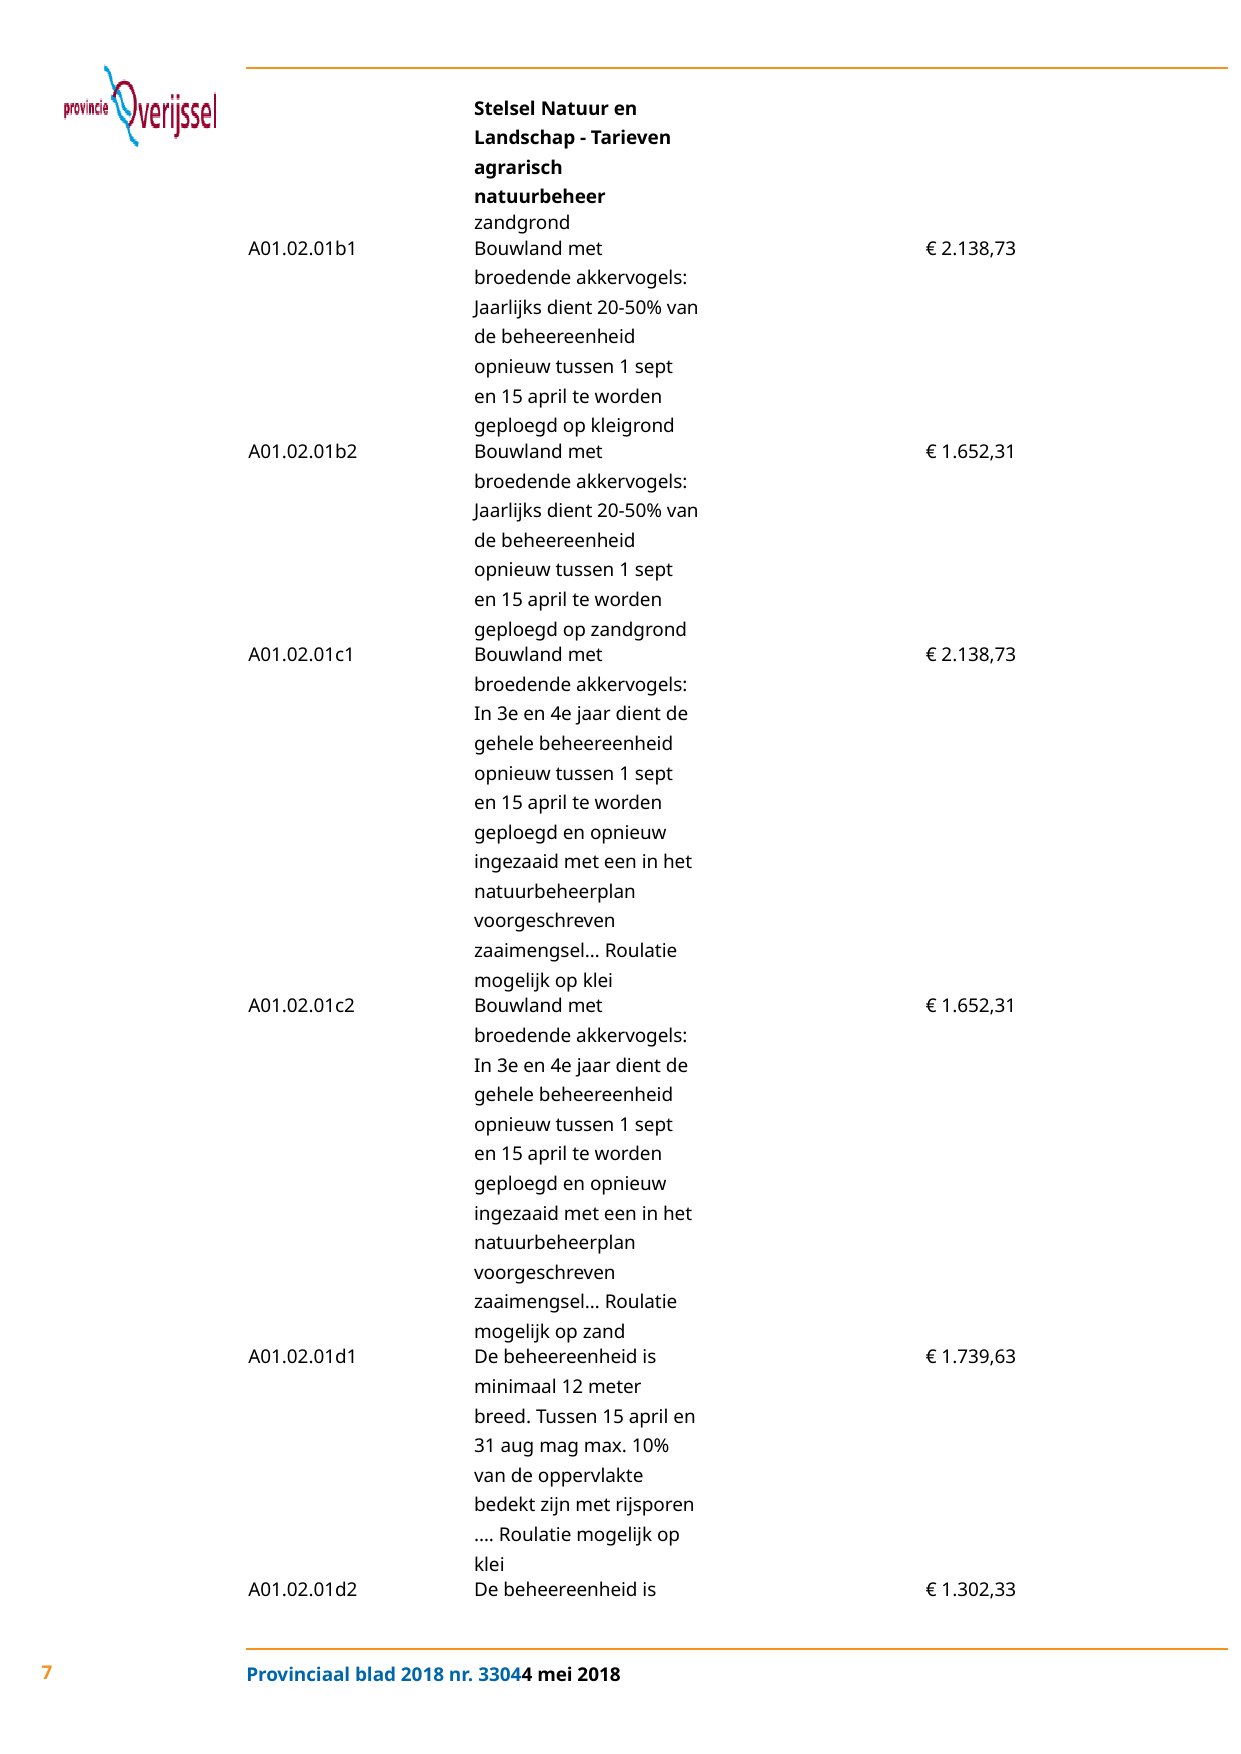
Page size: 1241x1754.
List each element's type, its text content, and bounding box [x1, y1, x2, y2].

table_cell [700, 641, 926, 993]
table_cell Bouwland met broedende akkervogels: Jaarlijks dient 20-50% van de beheereenheid opnieuw tussen 1 sept en 15 april te worden geploegd op kleigrond [474, 235, 700, 438]
table_cell € 1.652,31 [926, 438, 1152, 641]
table_cell A01.02.01d2 [248, 1577, 474, 1602]
table_cell A01.02.01b1 [248, 235, 474, 438]
table_cell zandgrond [474, 209, 700, 235]
table_cell [926, 209, 1152, 235]
table_cell [700, 993, 926, 1344]
table_cell Bouwland met broedende akkervogels: In 3e en 4e jaar dient de gehele beheereenheid opnieuw tussen 1 sept en 15 april te worden geploegd en opnieuw ingezaaid met een in het natuurbeheerplan voorgeschreven zaaimengsel… Roulatie mogelijk op zand [474, 993, 700, 1344]
table_cell [700, 1577, 926, 1602]
table_cell [700, 235, 926, 438]
table_cell A01.02.01b2 [248, 438, 474, 641]
table_cell A01.02.01c1 [248, 641, 474, 993]
table_cell De beheereenheid is [474, 1577, 700, 1602]
table_cell € 1.739,63 [926, 1344, 1152, 1577]
table_cell € 1.652,31 [926, 993, 1152, 1344]
table_cell Bouwland met broedende akkervogels: Jaarlijks dient 20-50% van de beheereenheid opnieuw tussen 1 sept en 15 april te worden geploegd op zandgrond [474, 438, 700, 641]
table_header Stelsel Natuur en Landschap - Tarieven agrarisch natuurbeheer [474, 95, 700, 209]
table_cell Bouwland met broedende akkervogels: In 3e en 4e jaar dient de gehele beheereenheid opnieuw tussen 1 sept en 15 april te worden geploegd en opnieuw ingezaaid met een in het natuurbeheerplan voorgeschreven zaaimengsel… Roulatie mogelijk op klei [474, 641, 700, 993]
table_header [248, 95, 474, 209]
table_cell [700, 209, 926, 235]
table_header [700, 95, 926, 209]
picture [41, 47, 231, 172]
table_cell € 2.138,73 [926, 641, 1152, 993]
table_cell € 2.138,73 [926, 235, 1152, 438]
table_cell A01.02.01c2 [248, 993, 474, 1344]
table_cell € 1.302,33 [926, 1577, 1152, 1602]
table_cell A01.02.01d1 [248, 1344, 474, 1577]
table_cell [700, 1344, 926, 1577]
table_cell De beheereenheid is minimaal 12 meter breed. Tussen 15 april en 31 aug mag max. 10% van de oppervlakte bedekt zijn met rijsporen …. Roulatie mogelijk op klei [474, 1344, 700, 1577]
table_cell [248, 209, 474, 235]
table_cell [700, 438, 926, 641]
